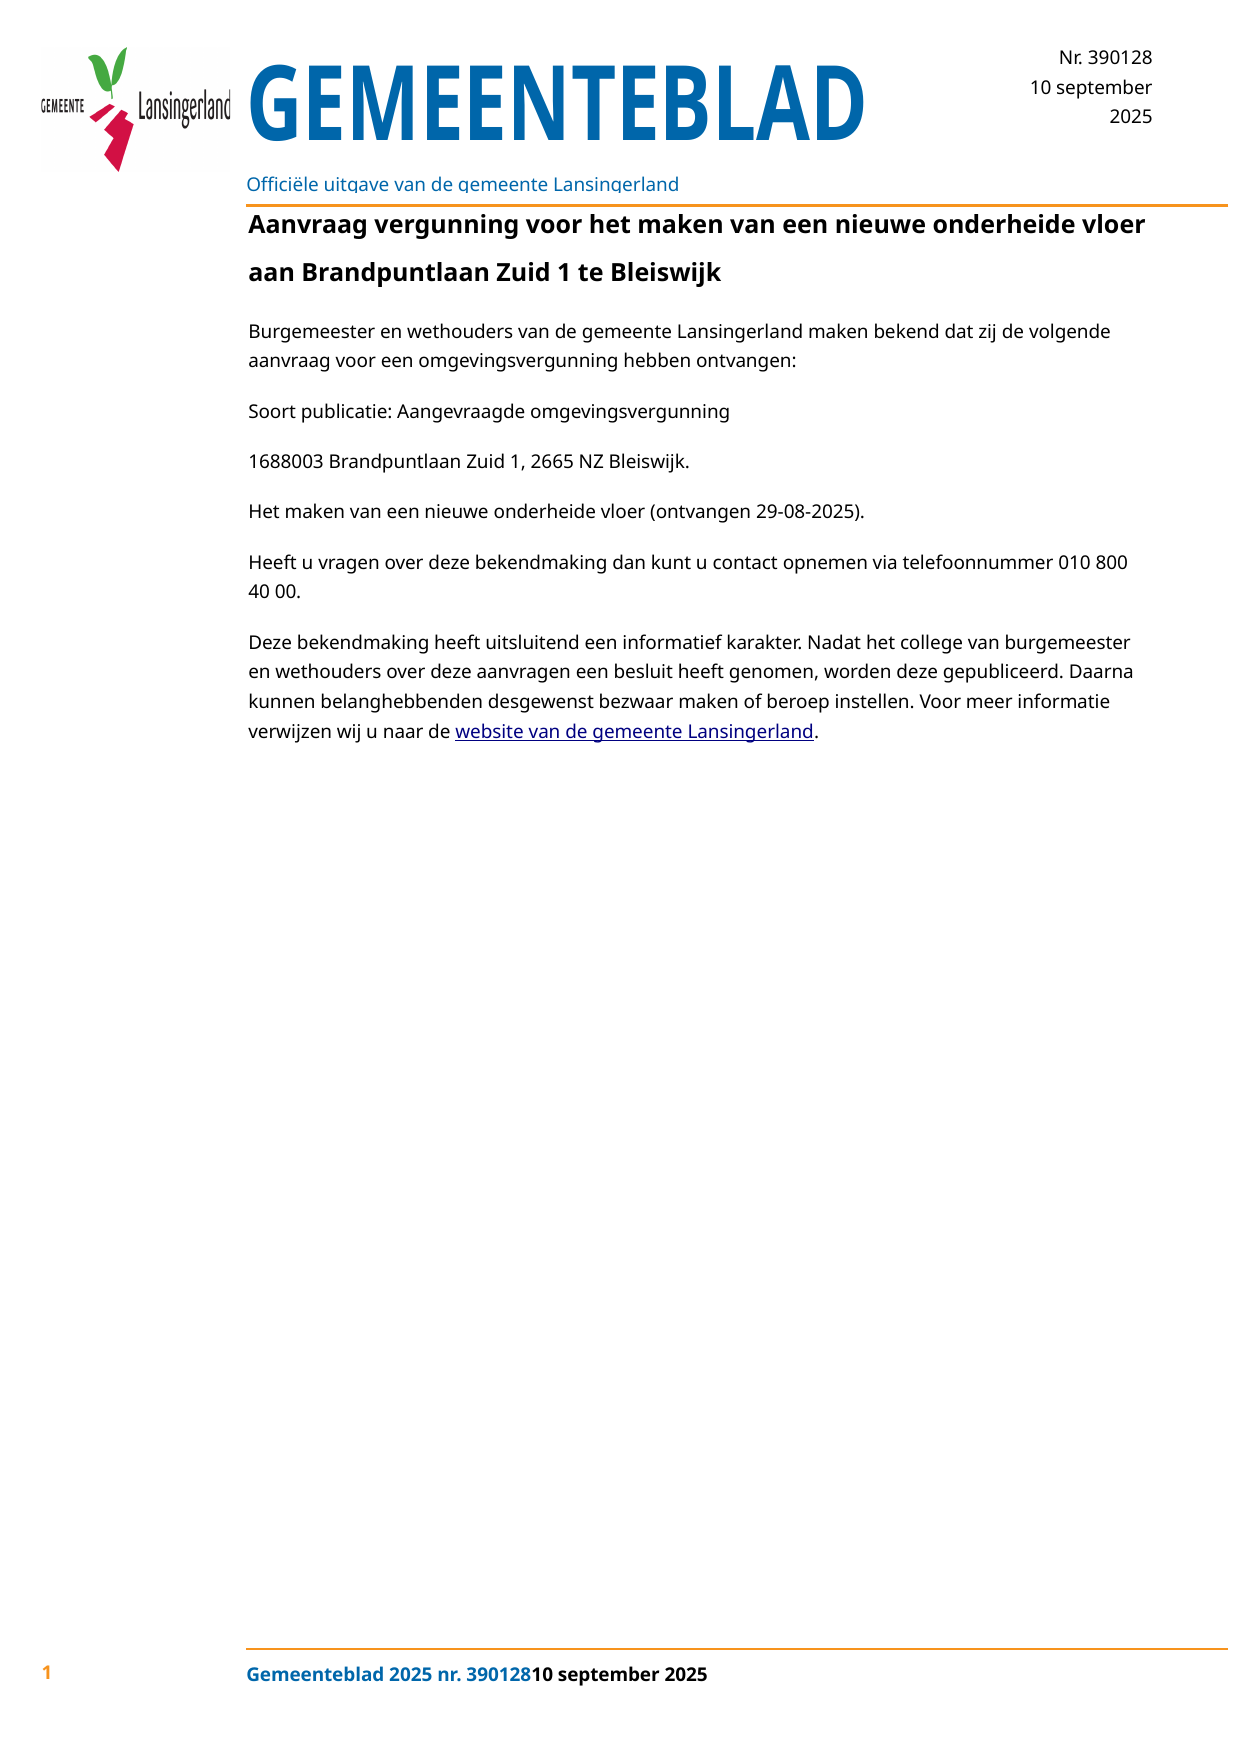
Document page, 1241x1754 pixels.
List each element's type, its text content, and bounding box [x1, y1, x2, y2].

text Burgemeester en wethouders van de gemeente Lansingerland maken bekend dat zij de volgende aanvraag voor een omgevingsvergunning hebben ontvangen: [248, 318, 1152, 373]
text Het maken van een nieuwe onderheide vloer (ontvangen 29-08-2025). [248, 499, 1152, 524]
picture [41, 47, 231, 172]
text Deze bekendmaking heeft uitsluitend een informatief karakter. Nadat het college van burgemeester en wethouders over deze aanvragen een besluit heeft genomen, worden deze gepubliceerd. Daarna kunnen belanghebbenden desgewenst bezwaar maken of beroep instellen. Voor meer informatie verwijzen wij u naar de website van de gemeente Lansingerland. [248, 629, 1152, 744]
text Heeft u vragen over deze bekendmaking dan kunt u contact opnemen via telefoonnummer 010 800 40 00. [248, 549, 1152, 604]
text Soort publicatie: Aangevraagde omgevingsvergunning [248, 398, 1152, 424]
text 1688003 Brandpuntlaan Zuid 1, 2665 NZ Bleiswijk. [248, 448, 1152, 474]
text Aanvraag vergunning voor het maken van een nieuwe onderheide vloer aan Brandpuntlaan Zuid 1 te Bleiswijk [248, 207, 1152, 288]
